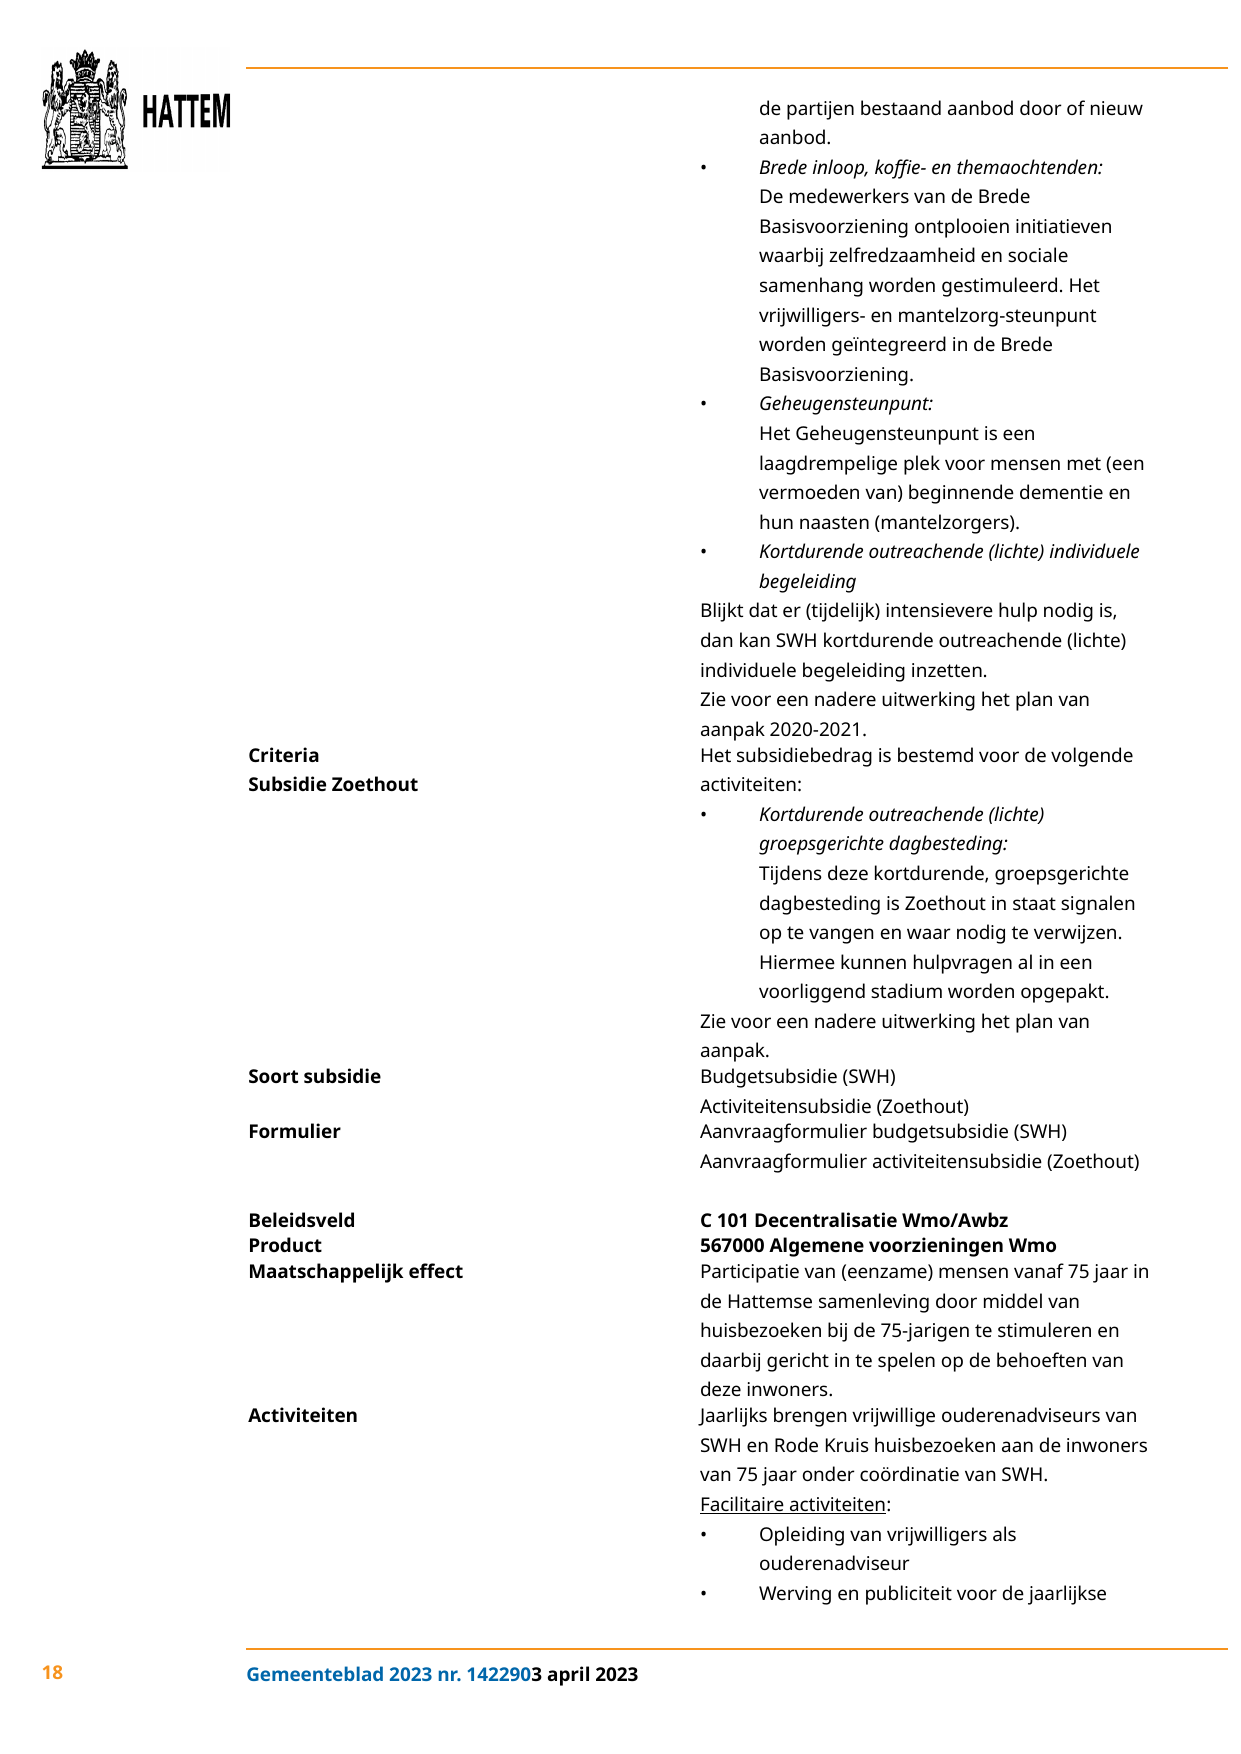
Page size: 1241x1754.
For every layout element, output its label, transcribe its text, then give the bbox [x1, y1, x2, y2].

picture [41, 47, 231, 172]
table_header Beleidsveld [248, 1207, 700, 1233]
table_cell de partijen bestaand aanbod door of nieuw aanbod. Brede inloop, koffie- en themaochtenden: De medewerkers van de Brede Basisvoorziening ontplooien initiatieven waarbij zelfredzaamheid en sociale samenhang worden gestimuleerd. Het vrijwilligers- en mantelzorg-steunpunt worden geïntegreerd in de Brede Basisvoorziening. Geheugensteunpunt: Het Geheugensteunpunt is een laagdrempelige plek voor mensen met (een vermoeden van) beginnende dementie en hun naasten (mantelzorgers). Kortdurende outreachende (lichte) individuele begeleiding Blijkt dat er (tijdelijk) intensievere hulp nodig is, dan kan SWH kortdurende outreachende (lichte) individuele begeleiding inzetten. Zie voor een nadere uitwerking het plan van aanpak 2020-2021. [700, 95, 1152, 742]
table_cell Maatschappelijk effect [248, 1258, 700, 1402]
table_cell [248, 95, 700, 742]
table_cell Criteria Subsidie Zoethout [248, 742, 700, 1063]
table_cell 567000 Algemene voorzieningen Wmo [700, 1233, 1152, 1258]
table_cell Budgetsubsidie (SWH) Activiteitensubsidie (Zoethout) [700, 1063, 1152, 1119]
table_cell Participatie van (eenzame) mensen vanaf 75 jaar in de Hattemse samenleving door middel van huisbezoeken bij de 75-jarigen te stimuleren en daarbij gericht in te spelen op de behoeften van deze inwoners. [700, 1258, 1152, 1402]
table_cell Het subsidiebedrag is bestemd voor de volgende activiteiten: Kortdurende outreachende (lichte) groepsgerichte dagbesteding: Tijdens deze kortdurende, groepsgerichte dagbesteding is Zoethout in staat signalen op te vangen en waar nodig te verwijzen. Hiermee kunnen hulpvragen al in een voorliggend stadium worden opgepakt. Zie voor een nadere uitwerking het plan van aanpak. [700, 742, 1152, 1063]
table_cell Soort subsidie [248, 1063, 700, 1119]
table_cell Activiteiten [248, 1403, 700, 1606]
table_cell Aanvraagformulier budgetsubsidie (SWH) Aanvraagformulier activiteitensubsidie (Zoethout) [700, 1119, 1152, 1174]
table_header C 101 Decentralisatie Wmo/Awbz [700, 1207, 1152, 1233]
table_cell Formulier [248, 1119, 700, 1174]
table_cell Product [248, 1233, 700, 1258]
table_cell Jaarlijks brengen vrijwillige ouderenadviseurs van SWH en Rode Kruis huisbezoeken aan de inwoners van 75 jaar onder coördinatie van SWH. Facilitaire activiteiten: Opleiding van vrijwilligers als ouderenadviseur Werving en publiciteit voor de jaarlijkse [700, 1403, 1152, 1606]
